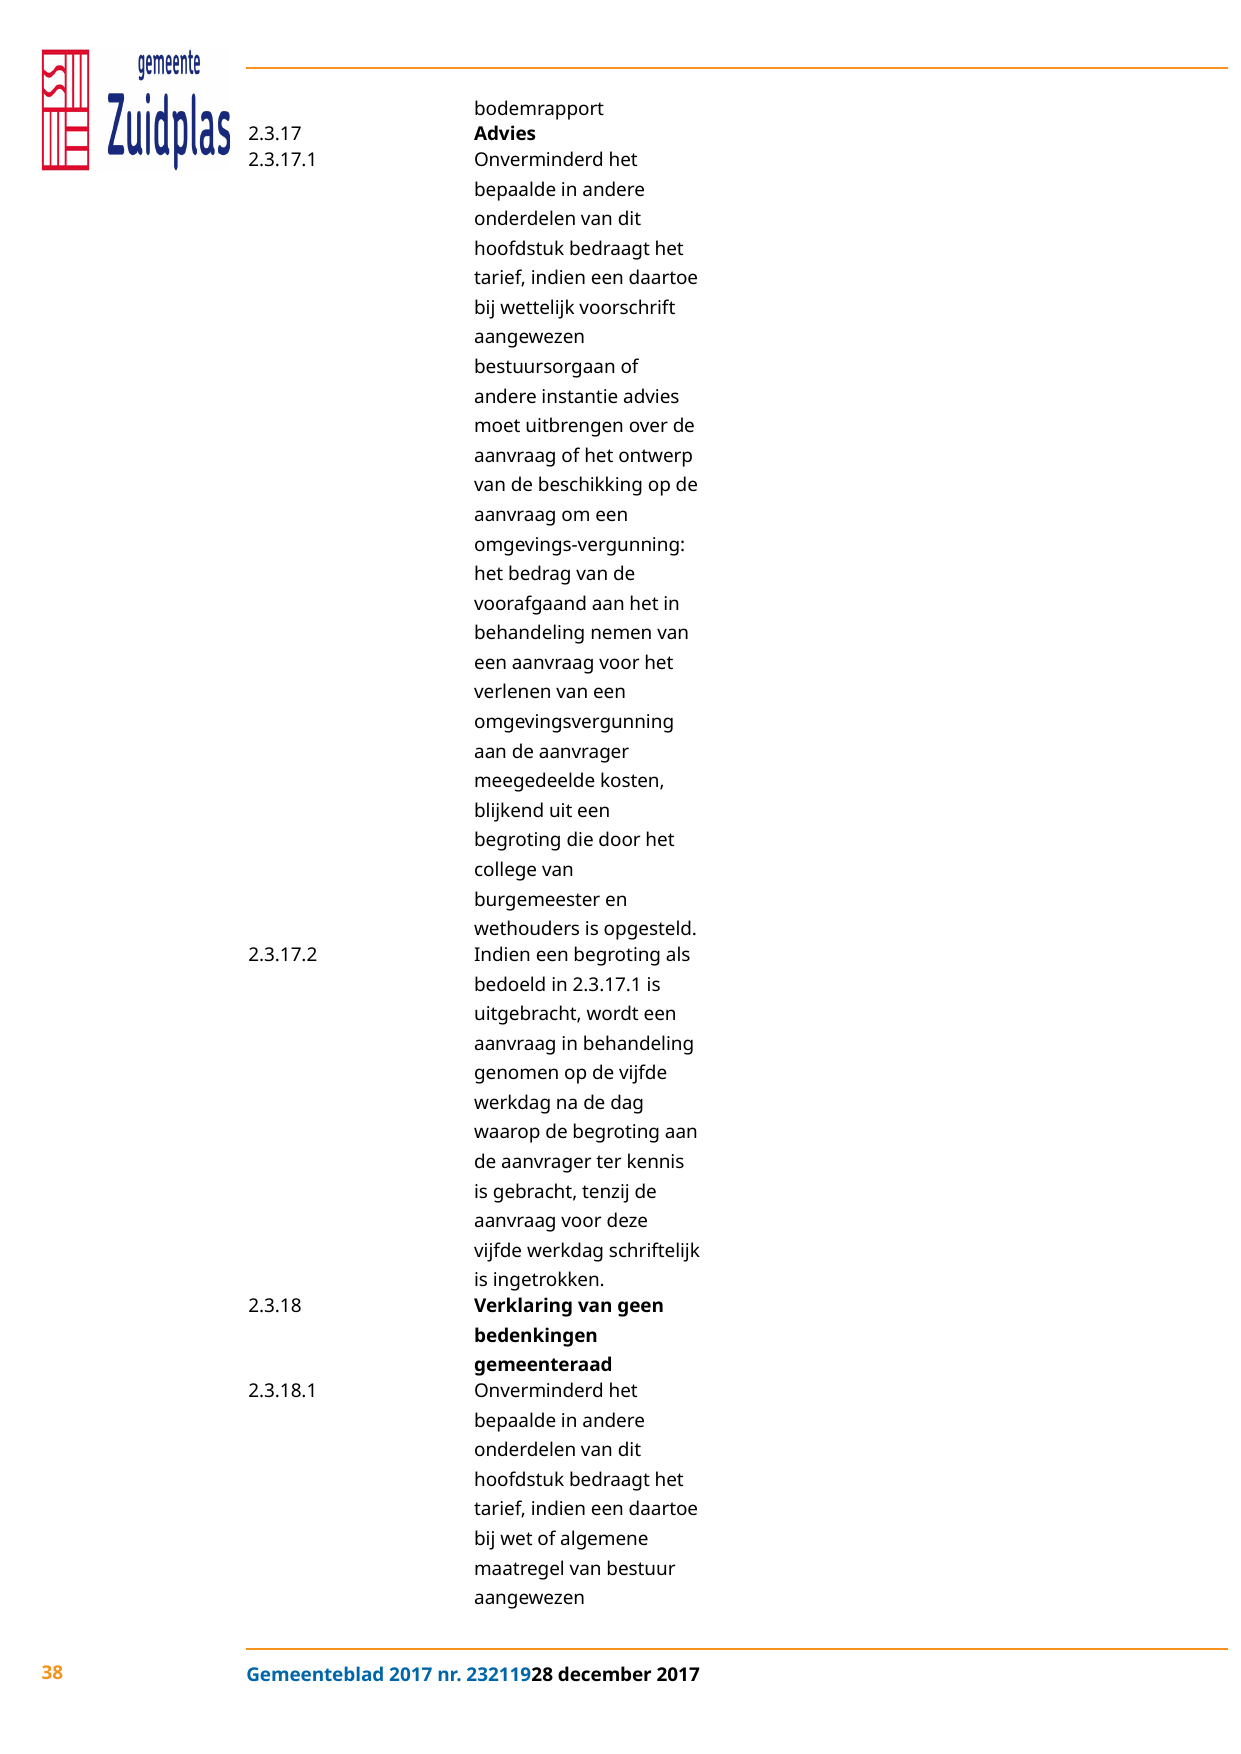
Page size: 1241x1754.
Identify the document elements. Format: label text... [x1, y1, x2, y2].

table_cell [926, 95, 1152, 121]
table_cell [700, 146, 926, 941]
table_cell 2.3.17.2 [248, 941, 474, 1292]
table_cell 2.3.17.1 [248, 146, 474, 941]
table_cell 2.3.18.1 [248, 1377, 474, 1610]
table_cell 2.3.18 [248, 1292, 474, 1377]
table_cell [926, 121, 1152, 146]
table_cell [700, 95, 926, 121]
table_cell [700, 1377, 926, 1610]
table_cell [926, 1377, 1152, 1610]
table_cell 2.3.17 [248, 121, 474, 146]
table_cell [700, 121, 926, 146]
table_cell [700, 941, 926, 1292]
table_cell Indien een begroting als bedoeld in 2.3.17.1 is uitgebracht, wordt een aanvraag in behandeling genomen op de vijfde werkdag na de dag waarop de begroting aan de aanvrager ter kennis is gebracht, tenzij de aanvraag voor deze vijfde werkdag schriftelijk is ingetrokken. [474, 941, 700, 1292]
table_cell [248, 95, 474, 121]
picture [41, 47, 231, 172]
table_cell [926, 1292, 1152, 1377]
table_cell bodemrapport [474, 95, 700, 121]
table_cell [926, 146, 1152, 941]
table_cell Advies [474, 121, 700, 146]
table_cell [700, 1292, 926, 1377]
table_cell [926, 941, 1152, 1292]
table_cell Verklaring van geen bedenkingen gemeenteraad [474, 1292, 700, 1377]
table_cell Onverminderd het bepaalde in andere onderdelen van dit hoofdstuk bedraagt het tarief, indien een daartoe bij wet of algemene maatregel van bestuur aangewezen [474, 1377, 700, 1610]
table_cell Onverminderd het bepaalde in andere onderdelen van dit hoofdstuk bedraagt het tarief, indien een daartoe bij wettelijk voorschrift aangewezen bestuursorgaan of andere instantie advies moet uitbrengen over de aanvraag of het ontwerp van de beschikking op de aanvraag om een omgevings-vergunning: het bedrag van de voorafgaand aan het in behandeling nemen van een aanvraag voor het verlenen van een omgevingsvergunning aan de aanvrager meegedeelde kosten, blijkend uit een begroting die door het college van burgemeester en wethouders is opgesteld. [474, 146, 700, 941]
